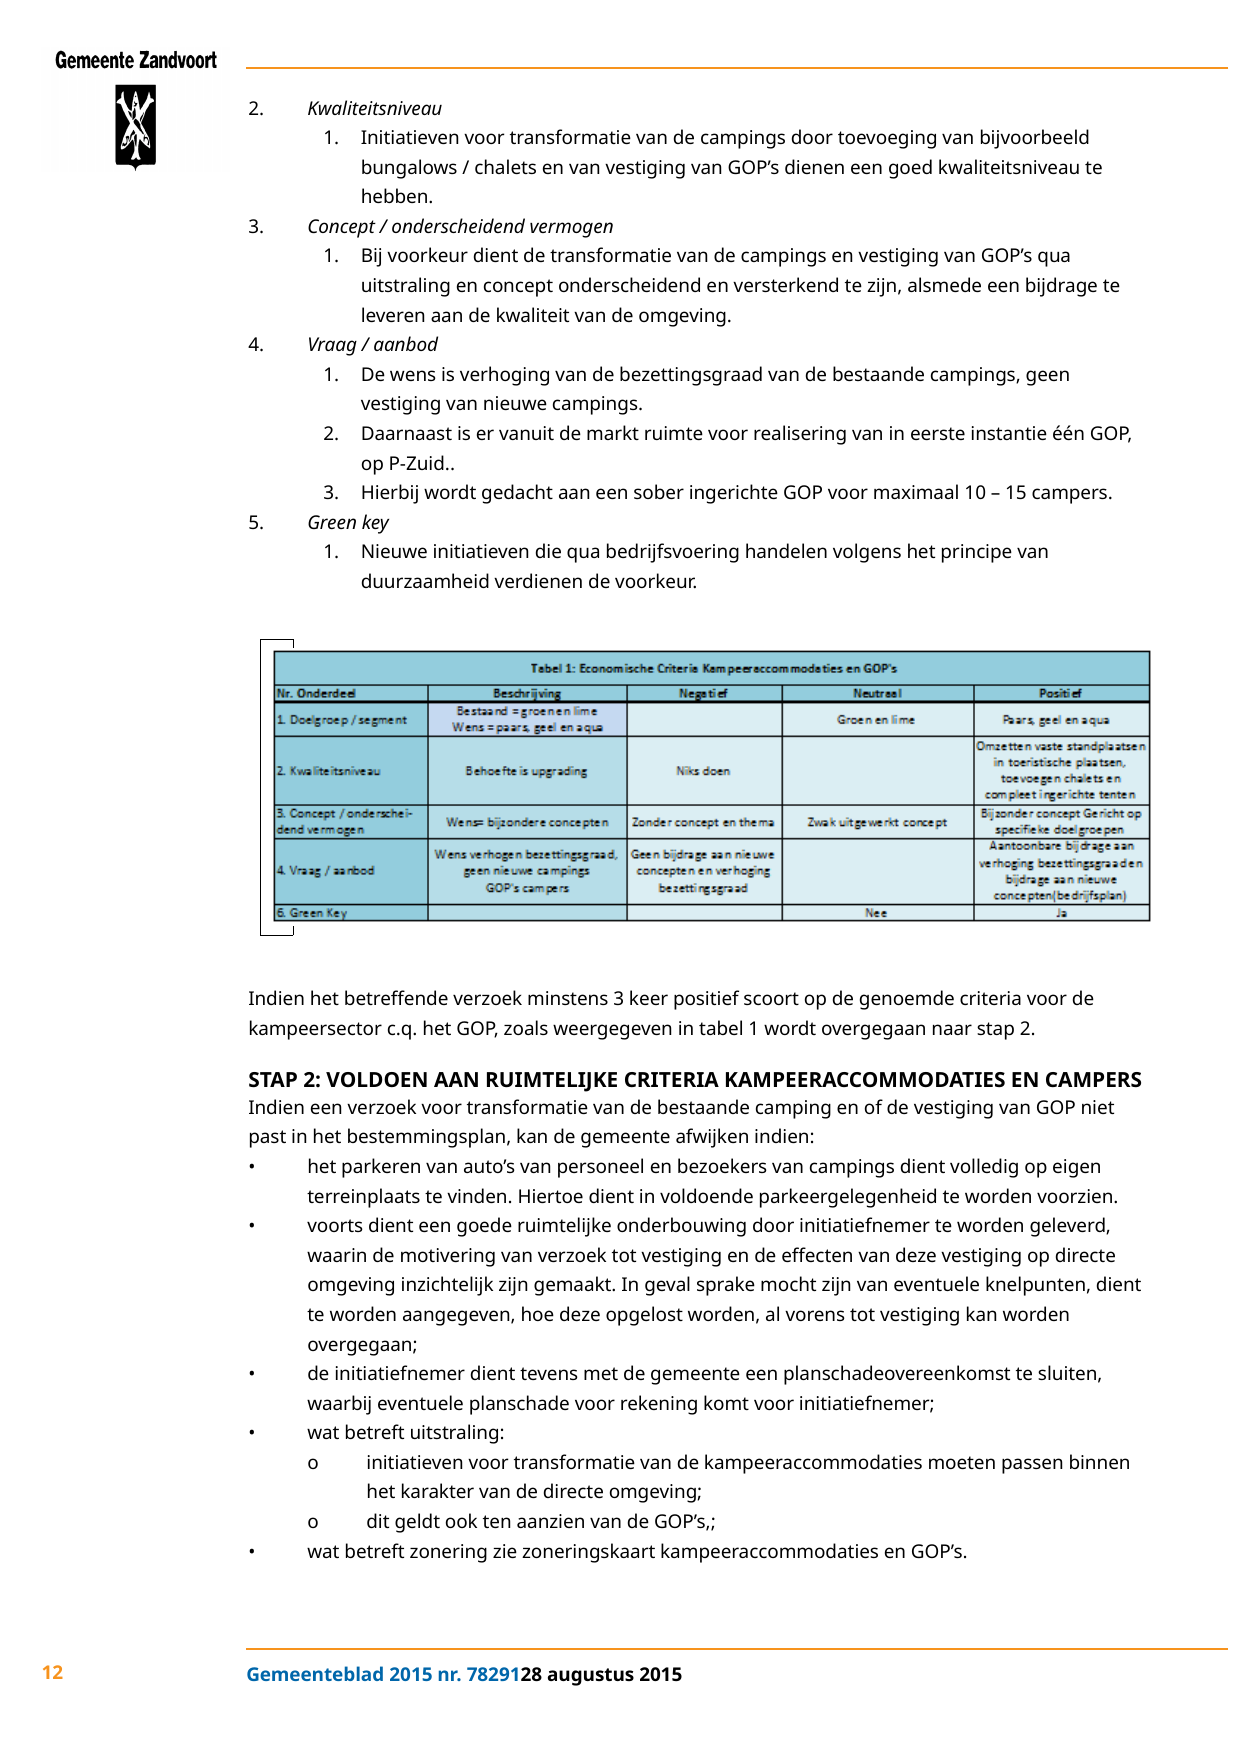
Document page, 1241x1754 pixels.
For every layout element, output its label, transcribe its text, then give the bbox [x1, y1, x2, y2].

list het parkeren van auto’s van personeel en bezoekers van campings dient volledig op eigen terreinplaats te vinden. Hiertoe dient in voldoende parkeergelegenheid te worden voorzien. [248, 1153, 1152, 1208]
text Indien een verzoek voor transformatie van de bestaande camping en of de vestiging van GOP niet past in het bestemmingsplan, kan de gemeente afwijken indien: [248, 1094, 1152, 1149]
list Vraag / aanbod [248, 331, 1152, 357]
list Initiatieven voor transformatie van de campings door toevoeging van bijvoorbeeld bungalows / chalets en van vestiging van GOP’s dienen een goed kwaliteitsniveau te hebben. [323, 124, 1152, 209]
list Nieuwe initiatieven die qua bedrijfsvoering handelen volgens het principe van duurzaamheid verdienen de voorkeur. [323, 538, 1152, 594]
list Hierbij wordt gedacht aan een sober ingerichte GOP voor maximaal 10 – 15 campers. [323, 479, 1152, 505]
list wat betreft uitstraling: [248, 1419, 1152, 1445]
text STAP 2: VOLDOEN AAN RUIMTELIJKE CRITERIA KAMPEERACCOMMODATIES EN CAMPERS [248, 1066, 1152, 1094]
picture [268, 648, 1155, 926]
list De wens is verhoging van de bezettingsgraad van de bestaande campings, geen vestiging van nieuwe campings. [323, 361, 1152, 416]
list Kwaliteitsniveau [248, 95, 1152, 121]
list Green key [248, 509, 1152, 535]
picture [41, 47, 231, 172]
list wat betreft zonering zie zoneringskaart kampeeraccommodaties en GOP’s. [248, 1538, 1152, 1563]
list initiatieven voor transformatie van de kampeeraccommodaties moeten passen binnen het karakter van de directe omgeving; [307, 1449, 1152, 1504]
list voorts dient een goede ruimtelijke onderbouwing door initiatiefnemer te worden geleverd, waarin de motivering van verzoek tot vestiging en de effecten van deze vestiging op directe omgeving inzichtelijk zijn gemaakt. In geval sprake mocht zijn van eventuele knelpunten, dient te worden aangegeven, hoe deze opgelost worden, al vorens tot vestiging kan worden overgegaan; [248, 1212, 1152, 1356]
list de initiatiefnemer dient tevens met de gemeente een planschadeovereenkomst te sluiten, waarbij eventuele planschade voor rekening komt voor initiatiefnemer; [248, 1360, 1152, 1416]
list Daarnaast is er vanuit de markt ruimte voor realisering van in eerste instantie één GOP, op P-Zuid.. [323, 420, 1152, 476]
text Indien het betreffende verzoek minstens 3 keer positief scoort op de genoemde criteria voor de kampeersector c.q. het GOP, zoals weergegeven in tabel 1 wordt overgegaan naar stap 2. [248, 986, 1152, 1041]
list dit geldt ook ten aanzien van de GOP’s,; [307, 1508, 1152, 1534]
list Concept / onderscheidend vermogen [248, 213, 1152, 239]
list Bij voorkeur dient de transformatie van de campings en vestiging van GOP’s qua uitstraling en concept onderscheidend en versterkend te zijn, alsmede een bijdrage te leveren aan de kwaliteit van de omgeving. [323, 243, 1152, 328]
